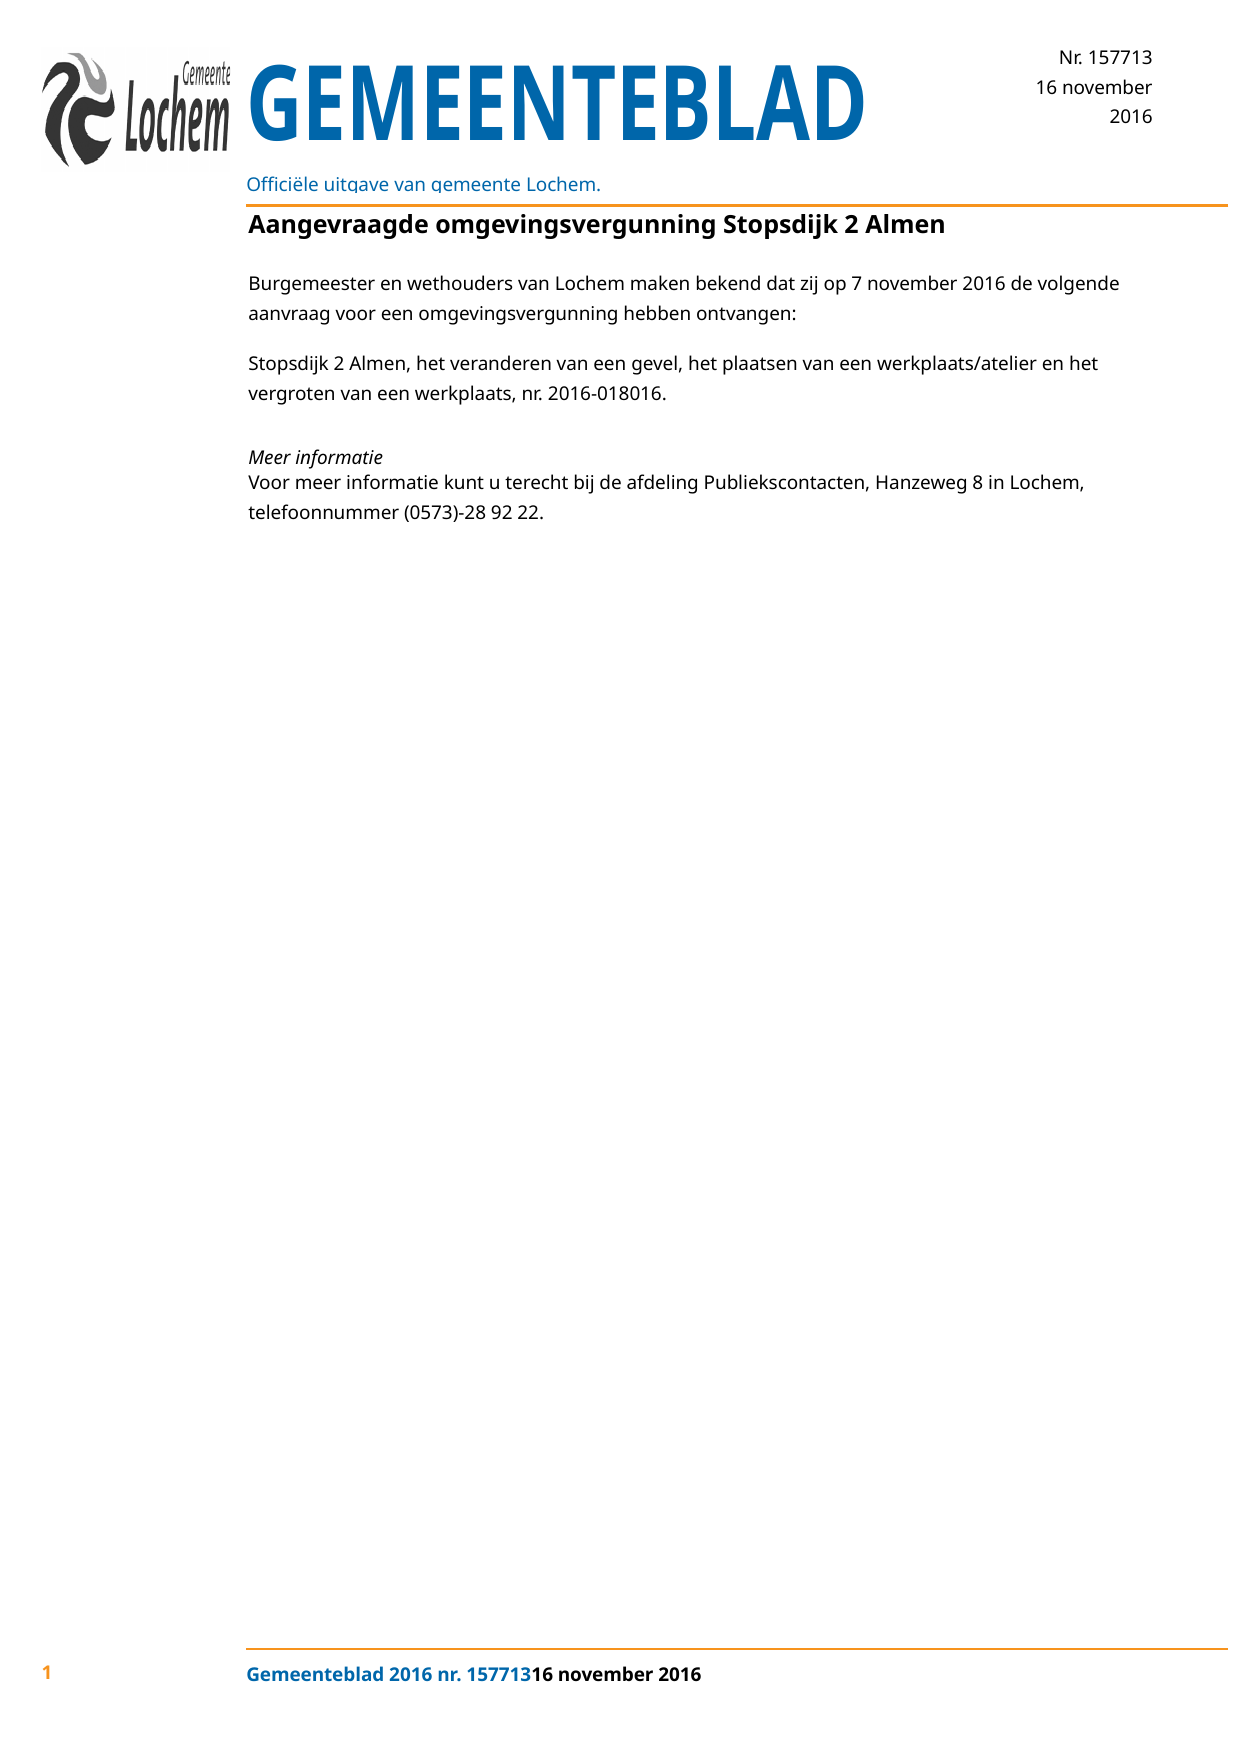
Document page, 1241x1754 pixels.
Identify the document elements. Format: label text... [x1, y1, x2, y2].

picture [41, 47, 231, 172]
text Meer informatie [248, 444, 1152, 469]
text Aangevraagde omgevingsvergunning Stopsdijk 2 Almen [248, 207, 1152, 241]
text Stopsdijk 2 Almen, het veranderen van een gevel, het plaatsen van een werkplaats/atelier en het vergroten van een werkplaats, nr. 2016-018016. [248, 350, 1152, 406]
text Voor meer informatie kunt u terecht bij de afdeling Publiekscontacten, Hanzeweg 8 in Lochem, telefoonnummer (0573)-28 92 22. [248, 469, 1152, 525]
text Burgemeester en wethouders van Lochem maken bekend dat zij op 7 november 2016 de volgende aanvraag voor een omgevingsvergunning hebben ontvangen: [248, 270, 1152, 326]
